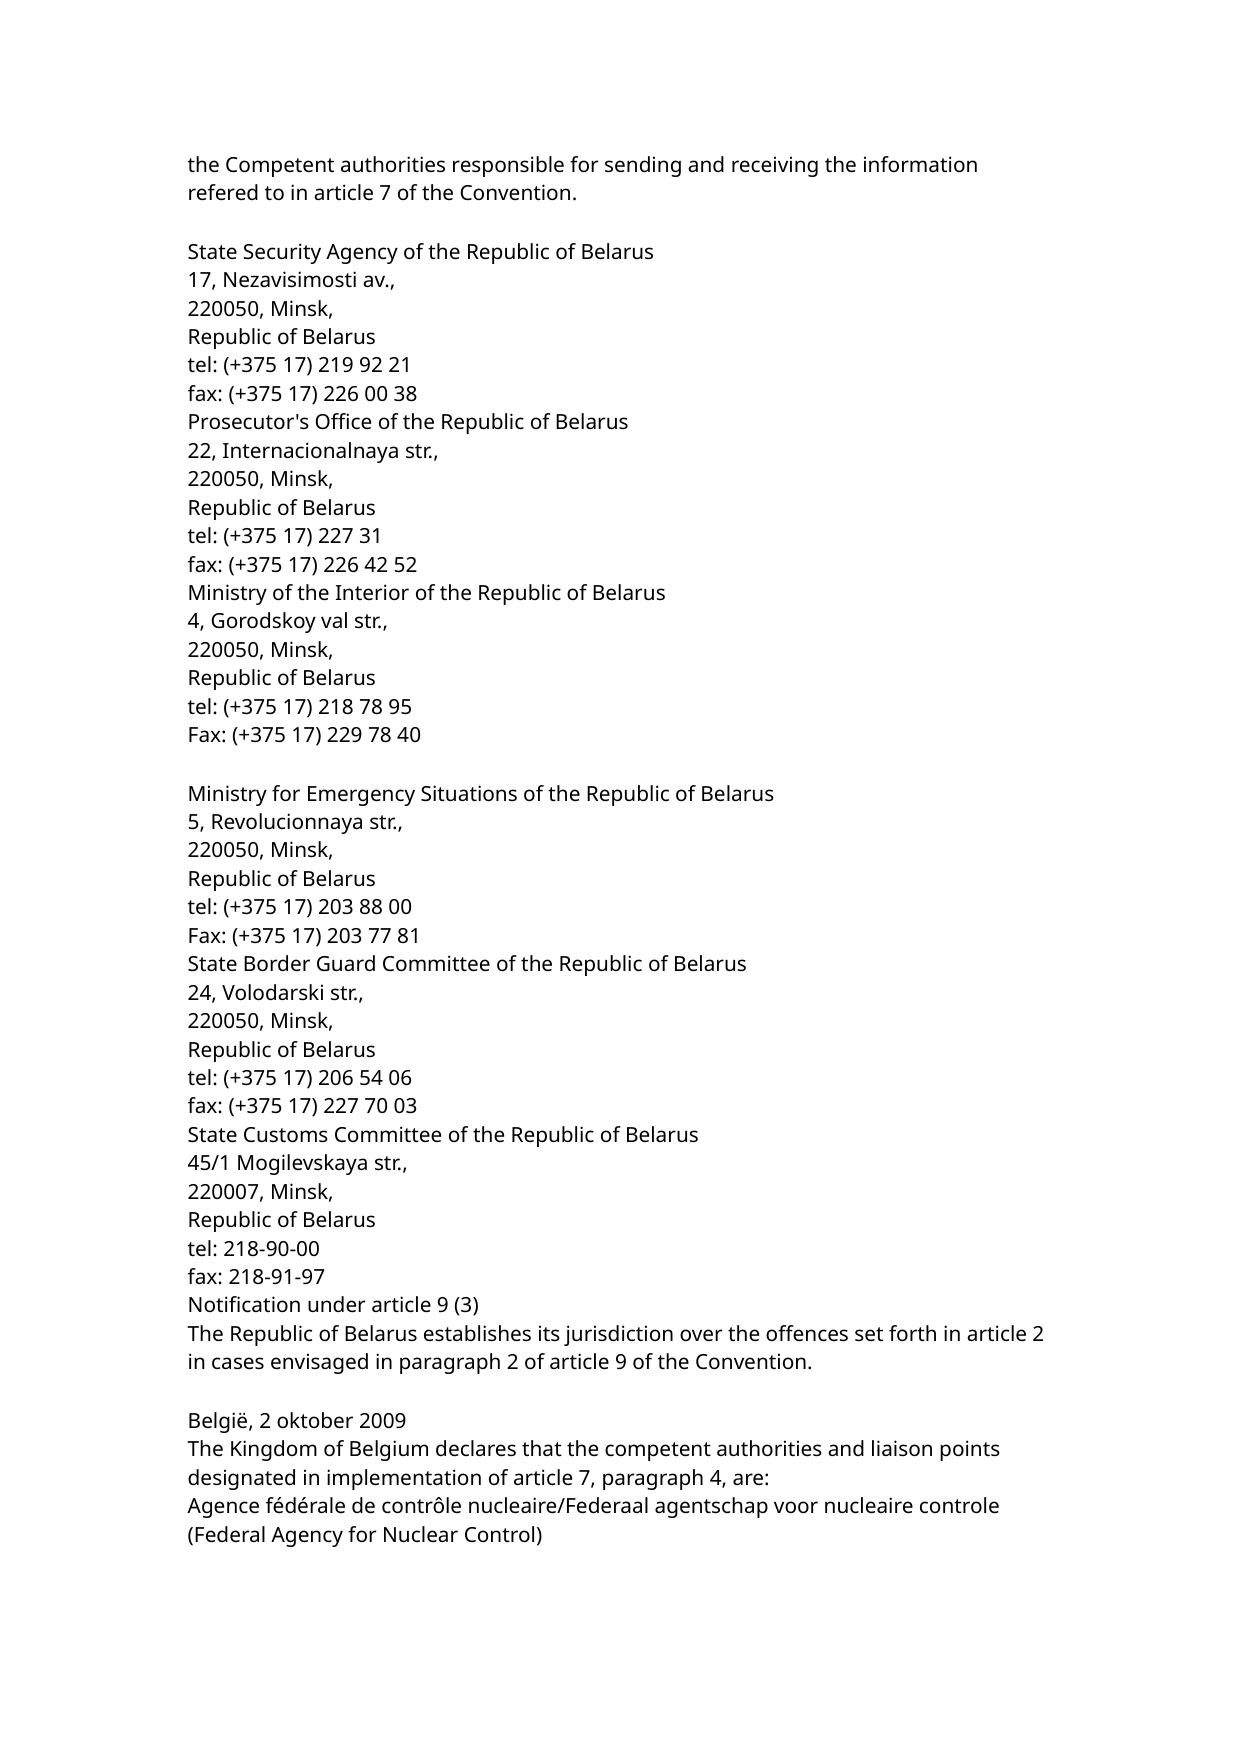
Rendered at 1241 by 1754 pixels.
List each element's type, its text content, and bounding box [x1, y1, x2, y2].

text tel: (+375 17) 219 92 21 [187, 351, 1053, 379]
text 4, Gorodskoy val str., [187, 607, 1053, 635]
text the Competent authorities responsible for sending and receiving the information refered to in article 7 of the Convention. [187, 150, 1053, 207]
text Republic of Belarus [187, 493, 1053, 521]
text 220050, Minsk, [187, 1006, 1053, 1035]
text 220007, Minsk, [187, 1177, 1053, 1205]
text tel: (+375 17) 218 78 95 [187, 692, 1053, 720]
text Republic of Belarus [187, 864, 1053, 892]
text The Republic of Belarus establishes its jurisdiction over the offences set forth in article 2 in cases envisaged in paragraph 2 of article 9 of the Convention. [187, 1319, 1053, 1376]
text 17, Nezavisimosti av., [187, 265, 1053, 294]
text fax: 218-91-97 [187, 1262, 1053, 1291]
text 22, Internacionalnaya str., [187, 436, 1053, 464]
text tel: (+375 17) 227 31 [187, 521, 1053, 550]
text Ministry of the Interior of the Republic of Belarus [187, 578, 1053, 607]
text Fax: (+375 17) 229 78 40 [187, 720, 1053, 749]
text State Security Agency of the Republic of Belarus [187, 237, 1053, 265]
text 220050, Minsk, [187, 464, 1053, 493]
text tel: (+375 17) 206 54 06 [187, 1063, 1053, 1092]
text Ministry for Emergency Situations of the Republic of Belarus [187, 779, 1053, 807]
text 45/1 Mogilevskaya str., [187, 1148, 1053, 1177]
text tel: (+375 17) 203 88 00 [187, 892, 1053, 921]
text State Customs Committee of the Republic of Belarus [187, 1120, 1053, 1148]
text België, 2 oktober 2009 [187, 1406, 1053, 1434]
text Republic of Belarus [187, 663, 1053, 692]
text Notification under article 9 (3) [187, 1291, 1053, 1319]
text Fax: (+375 17) 203 77 81 [187, 921, 1053, 949]
text Republic of Belarus [187, 1205, 1053, 1234]
text fax: (+375 17) 226 42 52 [187, 550, 1053, 578]
text 220050, Minsk, [187, 635, 1053, 663]
text Republic of Belarus [187, 1035, 1053, 1063]
text 220050, Minsk, [187, 836, 1053, 864]
text The Kingdom of Belgium declares that the competent authorities and liaison points designated in implementation of article 7, paragraph 4, are: [187, 1434, 1053, 1491]
text 220050, Minsk, [187, 294, 1053, 322]
text fax: (+375 17) 226 00 38 [187, 379, 1053, 407]
text Republic of Belarus [187, 322, 1053, 351]
text fax: (+375 17) 227 70 03 [187, 1092, 1053, 1120]
text 5, Revolucionnaya str., [187, 807, 1053, 836]
text Prosecutor's Office of the Republic of Belarus [187, 407, 1053, 436]
text tel: 218-90-00 [187, 1234, 1053, 1262]
text Agence fédérale de contrôle nucleaire/Federaal agentschap voor nucleaire controle (Federal Agency for Nuclear Control) [187, 1491, 1053, 1548]
text State Border Guard Committee of the Republic of Belarus [187, 949, 1053, 978]
text 24, Volodarski str., [187, 978, 1053, 1006]
